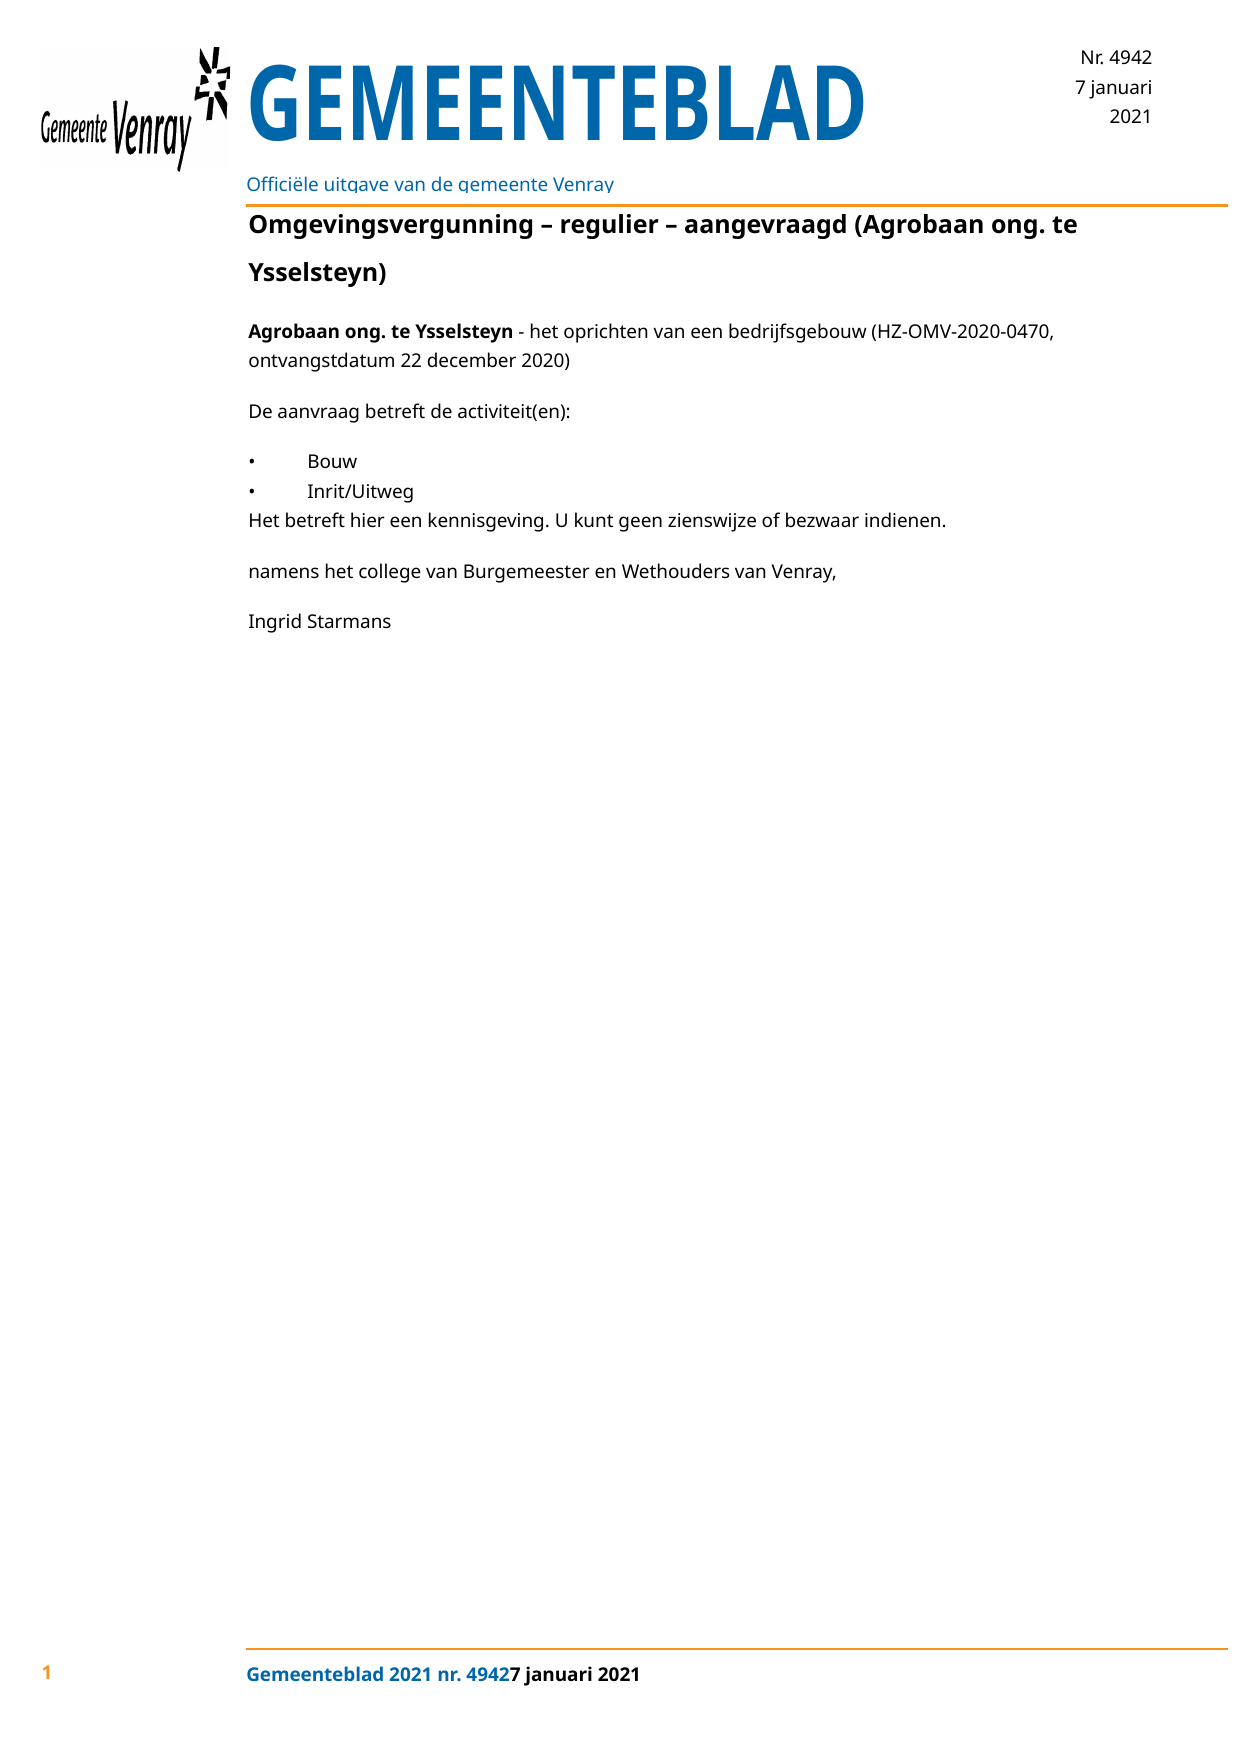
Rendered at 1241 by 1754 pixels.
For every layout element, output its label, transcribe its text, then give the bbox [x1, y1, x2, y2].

text Ingrid Starmans [248, 608, 1152, 634]
list Inrit/Uitweg [248, 478, 1152, 504]
picture [41, 47, 231, 172]
text Het betreft hier een kennisgeving. U kunt geen zienswijze of bezwaar indienen. [248, 507, 1152, 533]
text De aanvraag betreft de activiteit(en): [248, 398, 1152, 424]
list Bouw [248, 448, 1152, 474]
text namens het college van Burgemeester en Wethouders van Venray, [248, 558, 1152, 584]
text Agrobaan ong. te Ysselsteyn - het oprichten van een bedrijfsgebouw (HZ-OMV-2020-0470, ontvangstdatum 22 december 2020) [248, 318, 1152, 373]
text Omgevingsvergunning – regulier – aangevraagd (Agrobaan ong. te Ysselsteyn) [248, 207, 1152, 288]
